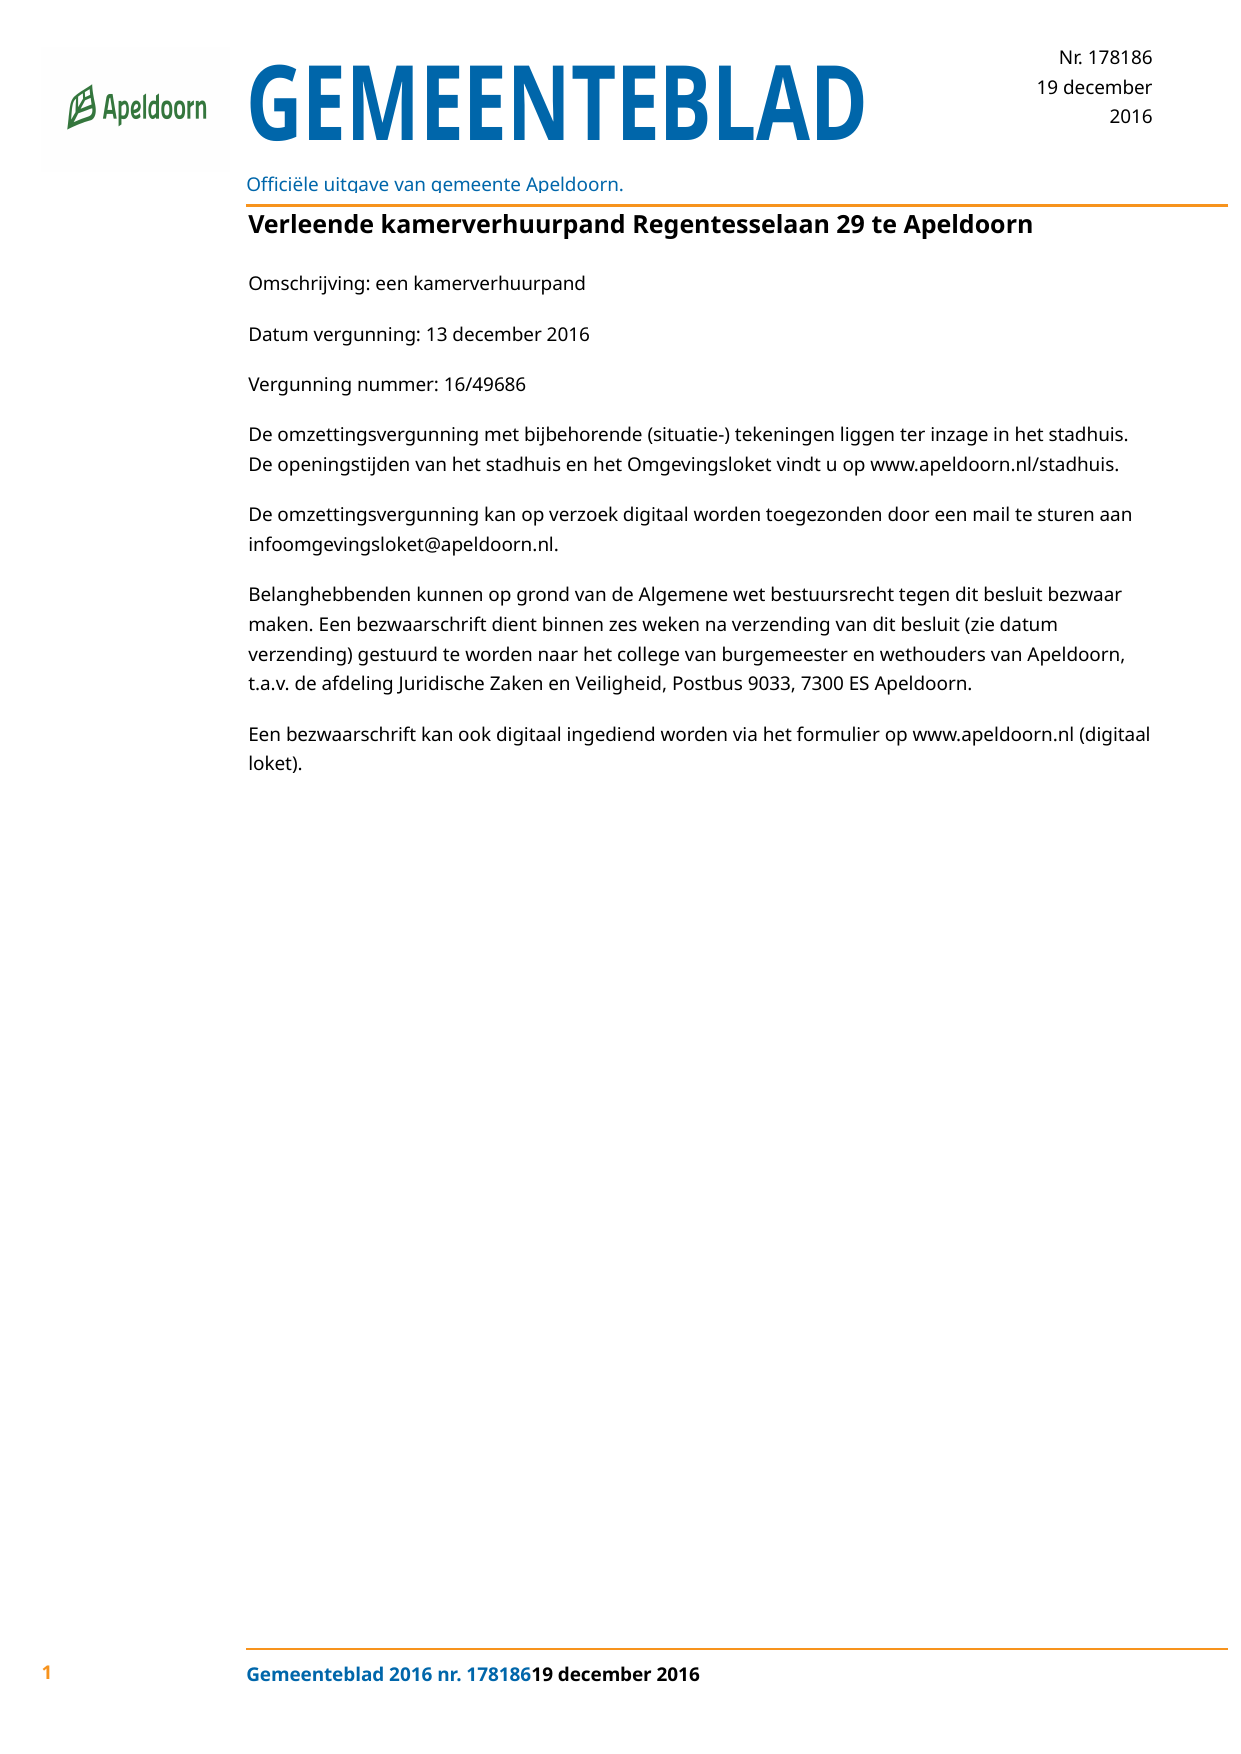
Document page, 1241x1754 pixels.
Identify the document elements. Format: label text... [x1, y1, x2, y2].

text Omschrijving: een kamerverhuurpand [248, 270, 1152, 296]
text Belanghebbenden kunnen op grond van de Algemene wet bestuursrecht tegen dit besluit bezwaar maken. Een bezwaarschrift dient binnen zes weken na verzending van dit besluit (zie datum verzending) gestuurd te worden naar het college van burgemeester en wethouders van Apeldoorn, t.a.v. de afdeling Juridische Zaken en Veiligheid, Postbus 9033, 7300 ES Apeldoorn. [248, 582, 1152, 696]
text Verleende kamerverhuurpand Regentesselaan 29 te Apeldoorn [248, 207, 1152, 241]
text Datum vergunning: 13 december 2016 [248, 321, 1152, 346]
text De omzettingsvergunning met bijbehorende (situatie-) tekeningen liggen ter inzage in het stadhuis. De openingstijden van het stadhuis en het Omgevingsloket vindt u op www.apeldoorn.nl/stadhuis. [248, 422, 1152, 477]
picture [41, 47, 231, 172]
text De omzettingsvergunning kan op verzoek digitaal worden toegezonden door een mail te sturen aan infoomgevingsloket@apeldoorn.nl. [248, 502, 1152, 557]
text Een bezwaarschrift kan ook digitaal ingediend worden via het formulier op www.apeldoorn.nl (digitaal loket). [248, 721, 1152, 776]
text Vergunning nummer: 16/49686 [248, 371, 1152, 397]
